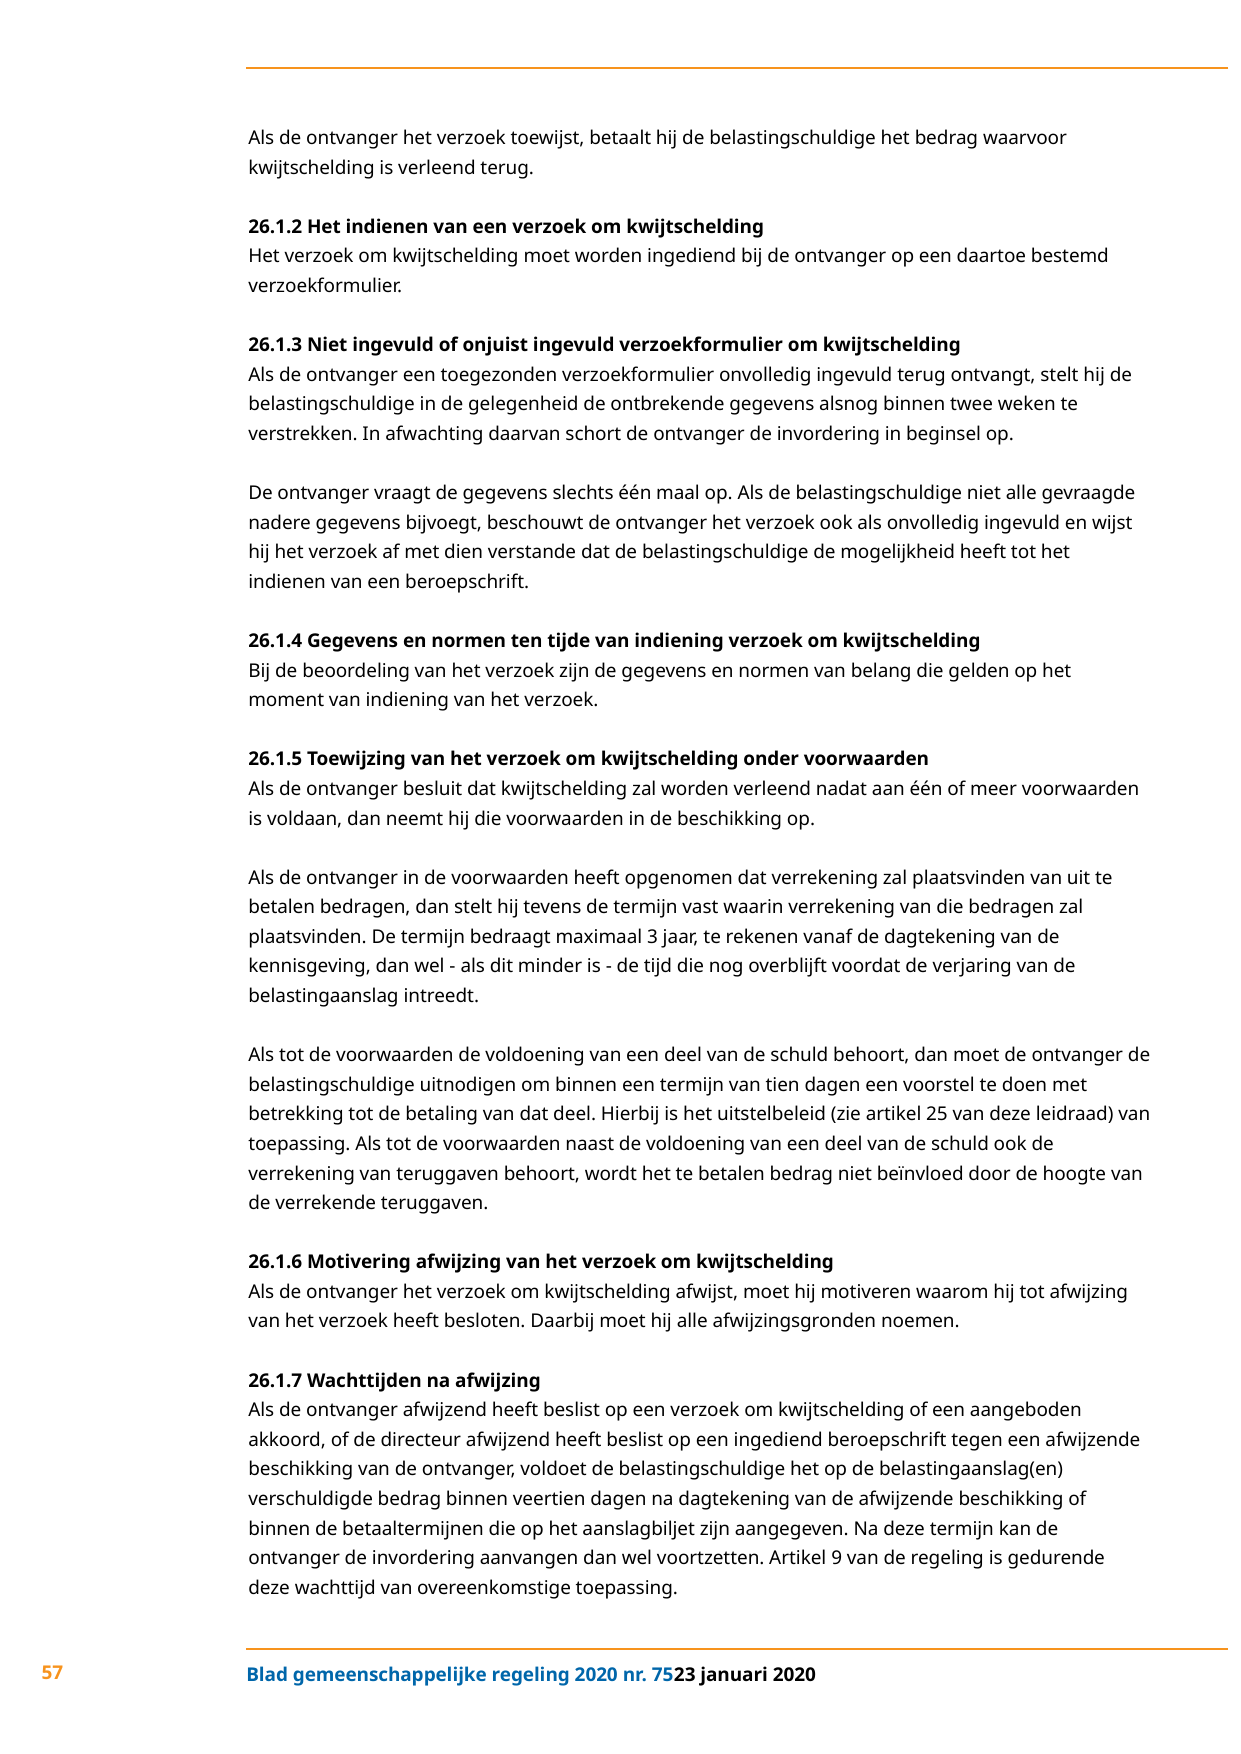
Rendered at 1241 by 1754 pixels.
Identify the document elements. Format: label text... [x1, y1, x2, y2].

text Bij de beoordeling van het verzoek zijn de gegevens en normen van belang die gelden op het moment van indiening van het verzoek. [248, 657, 1152, 712]
text De ontvanger vraagt de gegevens slechts één maal op. Als de belastingschuldige niet alle gevraagde nadere gegevens bijvoegt, beschouwt de ontvanger het verzoek ook als onvolledig ingevuld en wijst hij het verzoek af met dien verstande dat de belastingschuldige de mogelijkheid heeft tot het indienen van een beroepschrift. [248, 479, 1152, 594]
picture [41, 47, 231, 172]
text 26.1.4 Gegevens en normen ten tijde van indiening verzoek om kwijtschelding [248, 627, 1152, 653]
text Als tot de voorwaarden de voldoening van een deel van de schuld behoort, dan moet de ontvanger de belastingschuldige uitnodigen om binnen een termijn van tien dagen een voorstel te doen met betrekking tot de betaling van dat deel. Hierbij is het uitstelbeleid (zie artikel 25 van deze leidraad) van toepassing. Als tot de voorwaarden naast de voldoening van een deel van de schuld ook de verrekening van teruggaven behoort, wordt het te betalen bedrag niet beïnvloed door de hoogte van de verrekende teruggaven. [248, 1041, 1152, 1215]
text 26.1.5 Toewijzing van het verzoek om kwijtschelding onder voorwaarden [248, 746, 1152, 771]
text Als de ontvanger in de voorwaarden heeft opgenomen dat verrekening zal plaatsvinden van uit te betalen bedragen, dan stelt hij tevens de termijn vast waarin verrekening van die bedragen zal plaatsvinden. De termijn bedraagt maximaal 3 jaar, te rekenen vanaf de dagtekening van de kennisgeving, dan wel - als dit minder is - de tijd die nog overblijft voordat de verjaring van de belastingaanslag intreedt. [248, 864, 1152, 1008]
text 26.1.7 Wachttijden na afwijzing [248, 1367, 1152, 1393]
text 26.1.2 Het indienen van een verzoek om kwijtschelding [248, 213, 1152, 239]
text Het verzoek om kwijtschelding moet worden ingediend bij de ontvanger op een daartoe bestemd verzoekformulier. [248, 243, 1152, 298]
text Als de ontvanger besluit dat kwijtschelding zal worden verleend nadat aan één of meer voorwaarden is voldaan, dan neemt hij die voorwaarden in de beschikking op. [248, 775, 1152, 831]
text Als de ontvanger het verzoek toewijst, betaalt hij de belastingschuldige het bedrag waarvoor kwijtschelding is verleend terug. [248, 124, 1152, 180]
text 26.1.3 Niet ingevuld of onjuist ingevuld verzoekformulier om kwijtschelding [248, 331, 1152, 357]
text 26.1.6 Motivering afwijzing van het verzoek om kwijtschelding [248, 1248, 1152, 1274]
text Als de ontvanger afwijzend heeft beslist op een verzoek om kwijtschelding of een aangeboden akkoord, of de directeur afwijzend heeft beslist op een ingediend beroepschrift tegen een afwijzende beschikking van de ontvanger, voldoet de belastingschuldige het op de belastingaanslag(en) verschuldigde bedrag binnen veertien dagen na dagtekening van de afwijzende beschikking of binnen de betaaltermijnen die op het aanslagbiljet zijn aangegeven. Na deze termijn kan de ontvanger de invordering aanvangen dan wel voortzetten. Artikel 9 van de regeling is gedurende deze wachttijd van overeenkomstige toepassing. [248, 1396, 1152, 1600]
text Als de ontvanger een toegezonden verzoekformulier onvolledig ingevuld terug ontvangt, stelt hij de belastingschuldige in de gelegenheid de ontbrekende gegevens alsnog binnen twee weken te verstrekken. In afwachting daarvan schort de ontvanger de invordering in beginsel op. [248, 361, 1152, 446]
text Als de ontvanger het verzoek om kwijtschelding afwijst, moet hij motiveren waarom hij tot afwijzing van het verzoek heeft besloten. Daarbij moet hij alle afwijzingsgronden noemen. [248, 1278, 1152, 1333]
